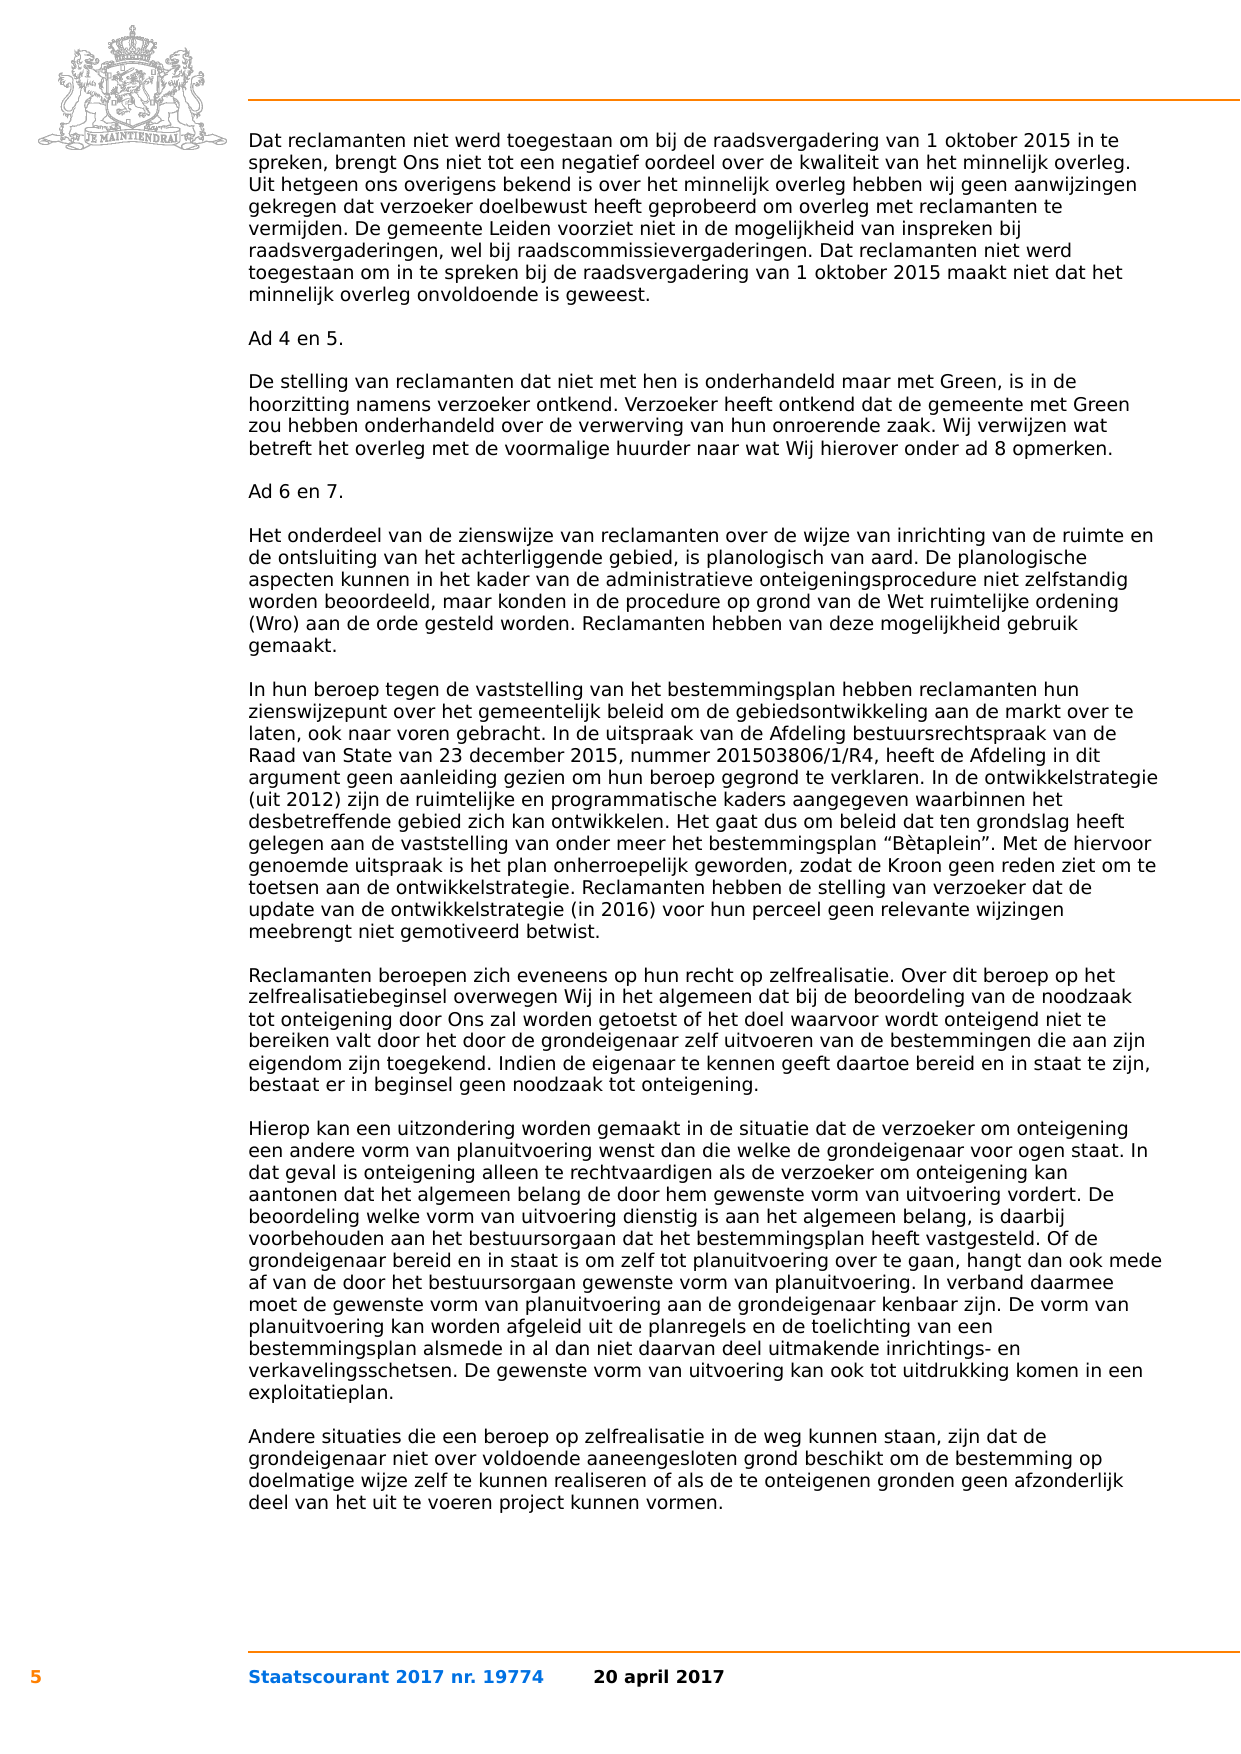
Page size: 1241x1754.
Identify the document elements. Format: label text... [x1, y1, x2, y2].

text In hun beroep tegen de vaststelling van het bestemmingsplan hebben reclamanten hun zienswijzepunt over het gemeentelijk beleid om de gebiedsontwikkeling aan de markt over te laten, ook naar voren gebracht. In de uitspraak van de Afdeling bestuursrechtspraak van de Raad van State van 23 december 2015, nummer 201503806/1/R4, heeft de Afdeling in dit argument geen aanleiding gezien om hun beroep gegrond te verklaren. In de ontwikkelstrategie (uit 2012) zijn de ruimtelijke en programmatische kaders aangegeven waarbinnen het desbetreffende gebied zich kan ontwikkelen. Het gaat dus om beleid dat ten grondslag heeft gelegen aan de vaststelling van onder meer het bestemmingsplan “Bètaplein”. Met de hiervoor genoemde uitspraak is het plan onherroepelijk geworden, zodat de Kroon geen reden ziet om te toetsen aan de ontwikkelstrategie. Reclamanten hebben de stelling van verzoeker dat de update van de ontwikkelstrategie (in 2016) voor hun perceel geen relevante wijzingen meebrengt niet gemotiveerd betwist. [248, 679, 1163, 943]
text Ad 6 en 7. [248, 481, 1163, 503]
text Dat reclamanten niet werd toegestaan om bij de raadsvergadering van 1 oktober 2015 in te spreken, brengt Ons niet tot een negatief oordeel over de kwaliteit van het minnelijk overleg. Uit hetgeen ons overigens bekend is over het minnelijk overleg hebben wij geen aanwijzingen gekregen dat verzoeker doelbewust heeft geprobeerd om overleg met reclamanten te vermijden. De gemeente Leiden voorziet niet in de mogelijkheid van inspreken bij raadsvergaderingen, wel bij raadscommissievergaderingen. Dat reclamanten niet werd toegestaan om in te spreken bij de raadsvergadering van 1 oktober 2015 maakt niet dat het minnelijk overleg onvoldoende is geweest. [248, 130, 1163, 306]
text Hierop kan een uitzondering worden gemaakt in de situatie dat de verzoeker om onteigening een andere vorm van planuitvoering wenst dan die welke de grondeigenaar voor ogen staat. In dat geval is onteigening alleen te rechtvaardigen als de verzoeker om onteigening kan aantonen dat het algemeen belang de door hem gewenste vorm van uitvoering vordert. De beoordeling welke vorm van uitvoering dienstig is aan het algemeen belang, is daarbij voorbehouden aan het bestuursorgaan dat het bestemmingsplan heeft vastgesteld. Of de grondeigenaar bereid en in staat is om zelf tot planuitvoering over te gaan, hangt dan ook mede af van de door het bestuursorgaan gewenste vorm van planuitvoering. In verband daarmee moet de gewenste vorm van planuitvoering aan de grondeigenaar kenbaar zijn. De vorm van planuitvoering kan worden afgeleid uit de planregels en de toelichting van een bestemmingsplan alsmede in al dan niet daarvan deel uitmakende inrichtings- en verkavelingsschetsen. De gewenste vorm van uitvoering kan ook tot uitdrukking komen in een exploitatieplan. [248, 1118, 1163, 1404]
text Ad 4 en 5. [248, 328, 1163, 349]
text De stelling van reclamanten dat niet met hen is onderhandeld maar met Green, is in de hoorzitting namens verzoeker ontkend. Verzoeker heeft ontkend dat de gemeente met Green zou hebben onderhandeld over de verwerving van hun onroerende zaak. Wij verwijzen wat betreft het overleg met de voormalige huurder naar wat Wij hierover onder ad 8 opmerken. [248, 371, 1163, 459]
picture [38, 25, 227, 150]
text Andere situaties die een beroep op zelfrealisatie in de weg kunnen staan, zijn dat de grondeigenaar niet over voldoende aaneengesloten grond beschikt om de bestemming op doelmatige wijze zelf te kunnen realiseren of als de te onteigenen gronden geen afzonderlijk deel van het uit te voeren project kunnen vormen. [248, 1426, 1163, 1514]
text Het onderdeel van de zienswijze van reclamanten over de wijze van inrichting van de ruimte en de ontsluiting van het achterliggende gebied, is planologisch van aard. De planologische aspecten kunnen in het kader van de administratieve onteigeningsprocedure niet zelfstandig worden beoordeeld, maar konden in de procedure op grond van de Wet ruimtelijke ordening (Wro) aan de orde gesteld worden. Reclamanten hebben van deze mogelijkheid gebruik gemaakt. [248, 525, 1163, 657]
text Reclamanten beroepen zich eveneens op hun recht op zelfrealisatie. Over dit beroep op het zelfrealisatiebeginsel overwegen Wij in het algemeen dat bij de beoordeling van de noodzaak tot onteigening door Ons zal worden getoetst of het doel waarvoor wordt onteigend niet te bereiken valt door het door de grondeigenaar zelf uitvoeren van de bestemmingen die aan zijn eigendom zijn toegekend. Indien de eigenaar te kennen geeft daartoe bereid en in staat te zijn, bestaat er in beginsel geen noodzaak tot onteigening. [248, 964, 1163, 1096]
